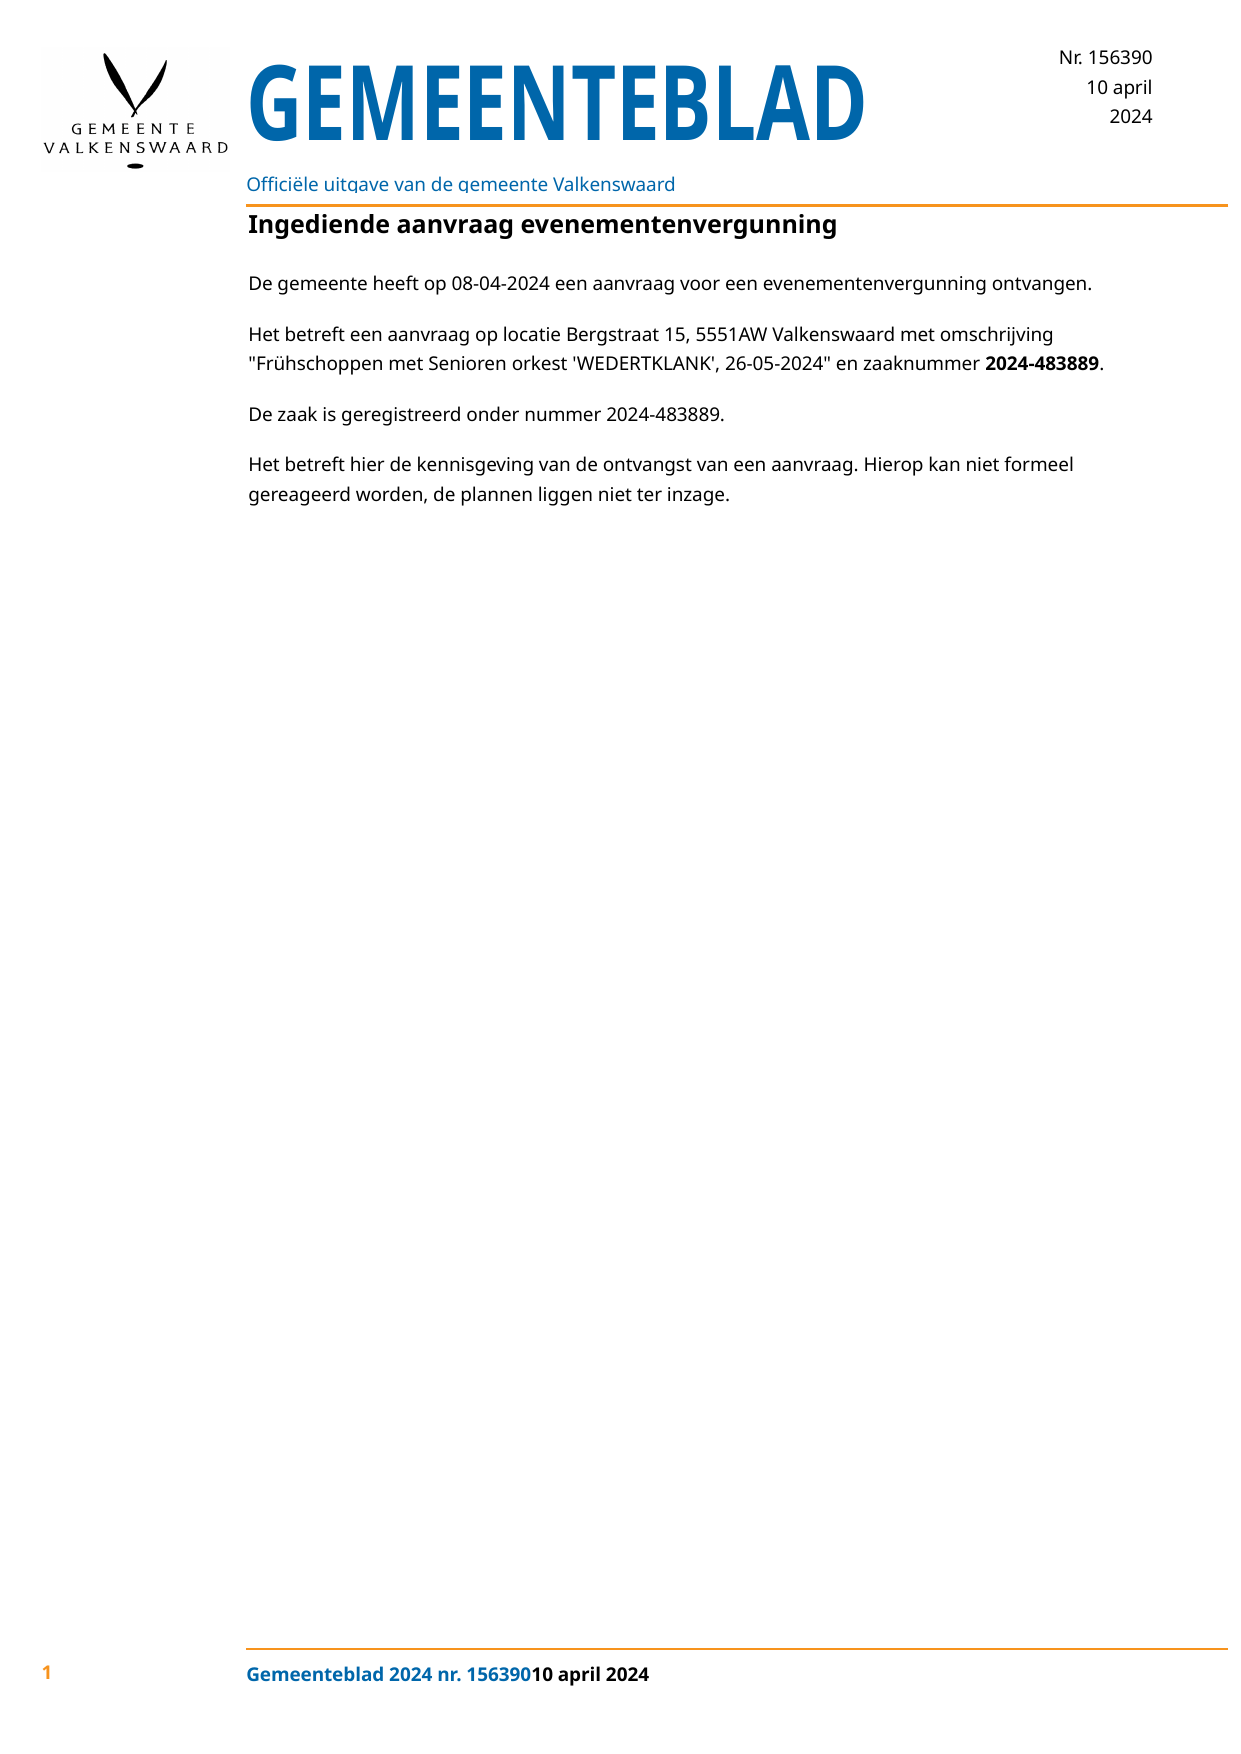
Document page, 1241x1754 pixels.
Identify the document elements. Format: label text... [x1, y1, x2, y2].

text De zaak is geregistreerd onder nummer 2024-483889. [248, 401, 1152, 426]
text Ingediende aanvraag evenementenvergunning [248, 207, 1152, 241]
picture [41, 47, 231, 172]
text De gemeente heeft op 08-04-2024 een aanvraag voor een evenementenvergunning ontvangen. [248, 270, 1152, 296]
text Het betreft een aanvraag op locatie Bergstraat 15, 5551AW Valkenswaard met omschrijving "Frühschoppen met Senioren orkest 'WEDERTKLANK', 26-05-2024" en zaaknummer 2024-483889. [248, 321, 1152, 376]
text Het betreft hier de kennisgeving van de ontvangst van een aanvraag. Hierop kan niet formeel gereageerd worden, de plannen liggen niet ter inzage. [248, 451, 1152, 506]
